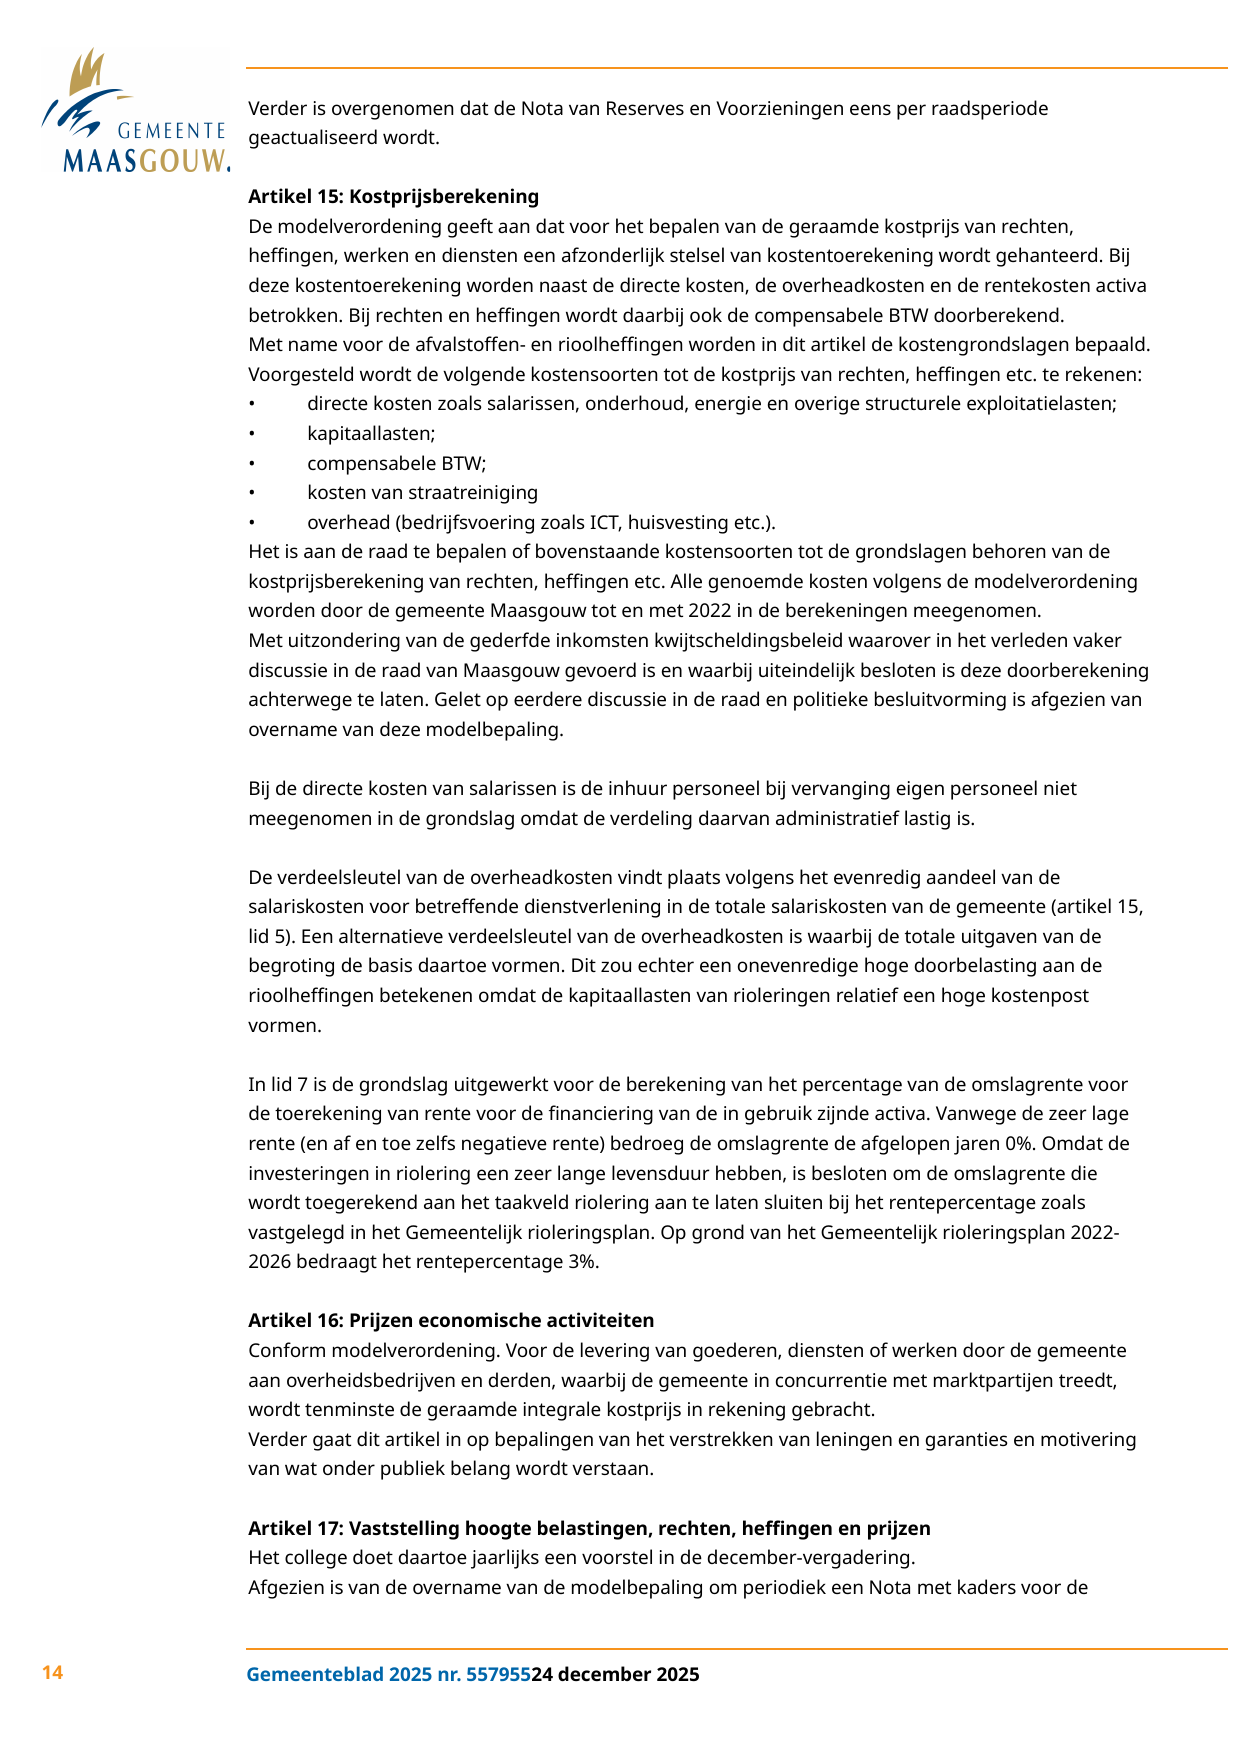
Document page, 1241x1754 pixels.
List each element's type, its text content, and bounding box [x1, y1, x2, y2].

text Bij de directe kosten van salarissen is de inhuur personeel bij vervanging eigen personeel niet meegenomen in de grondslag omdat de verdeling daarvan administratief lastig is. [248, 775, 1152, 831]
text Verder is overgenomen dat de Nota van Reserves en Voorzieningen eens per raadsperiode geactualiseerd wordt. [248, 95, 1152, 150]
text De verdeelsleutel van de overheadkosten vindt plaats volgens het evenredig aandeel van de salariskosten voor betreffende dienstverlening in de totale salariskosten van de gemeente (artikel 15, lid 5). Een alternatieve verdeelsleutel van de overheadkosten is waarbij de totale uitgaven van de begroting de basis daartoe vormen. Dit zou echter een onevenredige hoge doorbelasting aan de rioolheffingen betekenen omdat de kapitaallasten van rioleringen relatief een hoge kostenpost vormen. [248, 864, 1152, 1038]
text Conform modelverordening. Voor de levering van goederen, diensten of werken door de gemeente aan overheidsbedrijven en derden, waarbij de gemeente in concurrentie met marktpartijen treedt, wordt tenminste de geraamde integrale kostprijs in rekening gebracht. [248, 1337, 1152, 1422]
text In lid 7 is de grondslag uitgewerkt voor de berekening van het percentage van de omslagrente voor de toerekening van rente voor de financiering van de in gebruik zijnde activa. Vanwege de zeer lage rente (en af en toe zelfs negatieve rente) bedroeg de omslagrente de afgelopen jaren 0%. Omdat de investeringen in riolering een zeer lange levensduur hebben, is besloten om de omslagrente die wordt toegerekend aan het taakveld riolering aan te laten sluiten bij het rentepercentage zoals vastgelegd in het Gemeentelijk rioleringsplan. Op grond van het Gemeentelijk rioleringsplan 2022-2026 bedraagt het rentepercentage 3%. [248, 1071, 1152, 1274]
text Artikel 16: Prijzen economische activiteiten [248, 1308, 1152, 1333]
text Met name voor de afvalstoffen- en rioolheffingen worden in dit artikel de kostengrondslagen bepaald. Voorgesteld wordt de volgende kostensoorten tot de kostprijs van rechten, heffingen etc. te rekenen: [248, 331, 1152, 387]
text De modelverordening geeft aan dat voor het bepalen van de geraamde kostprijs van rechten, heffingen, werken en diensten een afzonderlijk stelsel van kostentoerekening wordt gehanteerd. Bij deze kostentoerekening worden naast de directe kosten, de overheadkosten en de rentekosten activa betrokken. Bij rechten en heffingen wordt daarbij ook de compensabele BTW doorberekend. [248, 213, 1152, 328]
text Het is aan de raad te bepalen of bovenstaande kostensoorten tot de grondslagen behoren van de kostprijsberekening van rechten, heffingen etc. Alle genoemde kosten volgens de modelverordening worden door de gemeente Maasgouw tot en met 2022 in de berekeningen meegenomen. [248, 538, 1152, 623]
list directe kosten zoals salarissen, onderhoud, energie en overige structurele exploitatielasten; [248, 391, 1152, 416]
text Het college doet daartoe jaarlijks een voorstel in de december-vergadering. [248, 1544, 1152, 1570]
list kapitaallasten; [248, 420, 1152, 446]
text Verder gaat dit artikel in op bepalingen van het verstrekken van leningen en garanties en motivering van wat onder publiek belang wordt verstaan. [248, 1426, 1152, 1481]
text Met uitzondering van de gederfde inkomsten kwijtscheldingsbeleid waarover in het verleden vaker discussie in de raad van Maasgouw gevoerd is en waarbij uiteindelijk besloten is deze doorberekening achterwege te laten. Gelet op eerdere discussie in de raad en politieke besluitvorming is afgezien van overname van deze modelbepaling. [248, 627, 1152, 742]
picture [41, 47, 231, 172]
list compensabele BTW; [248, 450, 1152, 476]
text Artikel 17: Vaststelling hoogte belastingen, rechten, heffingen en prijzen [248, 1515, 1152, 1541]
list kosten van straatreiniging [248, 479, 1152, 505]
text Artikel 15: Kostprijsberekening [248, 183, 1152, 209]
list overhead (bedrijfsvoering zoals ICT, huisvesting etc.). [248, 509, 1152, 535]
text Afgezien is van de overname van de modelbepaling om periodiek een Nota met kaders voor de [248, 1574, 1152, 1600]
